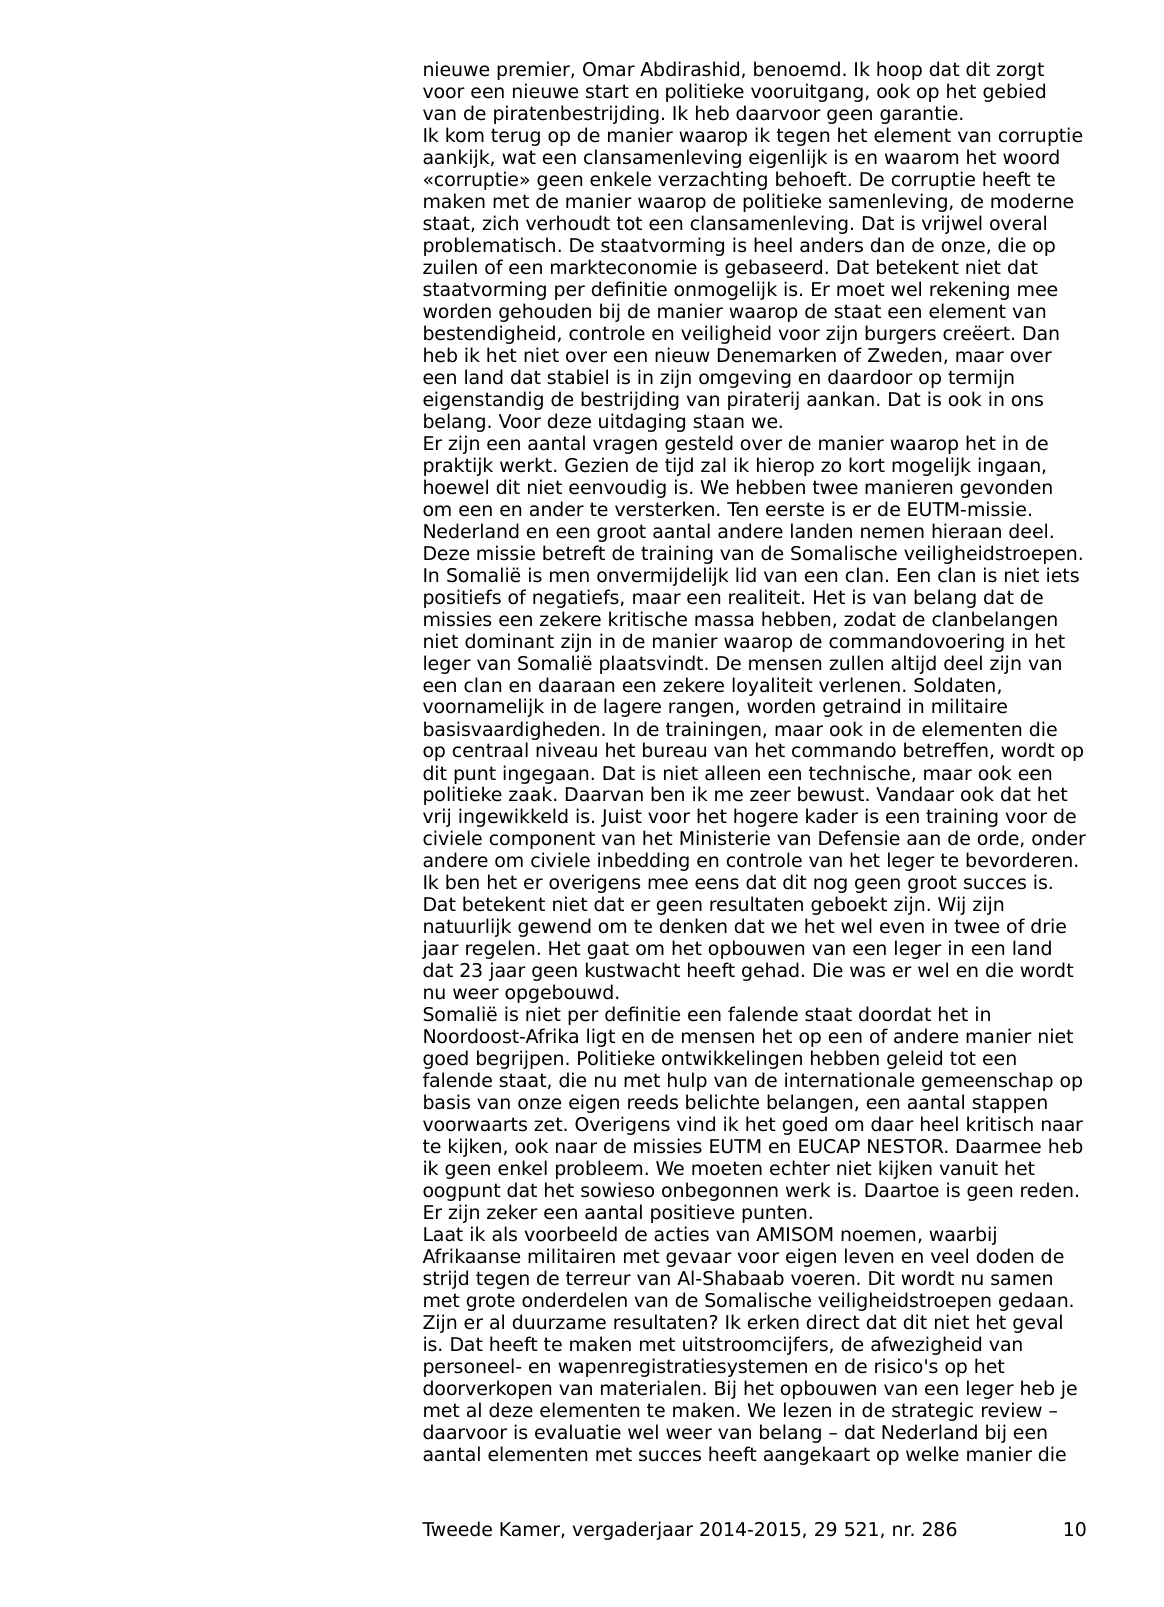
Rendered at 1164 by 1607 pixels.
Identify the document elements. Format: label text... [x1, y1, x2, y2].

text Ik kom terug op de manier waarop ik tegen het element van corruptie aankijk, wat een clansamenleving eigenlijk is en waarom het woord «corruptie» geen enkele verzachting behoeft. De corruptie heeft te maken met de manier waarop de politieke samenleving, de moderne staat, zich verhoudt tot een clansamenleving. Dat is vrijwel overal problematisch. De staatvorming is heel anders dan de onze, die op zuilen of een markteconomie is gebaseerd. Dat betekent niet dat staatvorming per definitie onmogelijk is. Er moet wel rekening mee worden gehouden bij de manier waarop de staat een element van bestendigheid, controle en veiligheid voor zijn burgers creëert. Dan heb ik het niet over een nieuw Denemarken of Zweden, maar over een land dat stabiel is in zijn omgeving en daardoor op termijn eigenstandig de bestrijding van piraterij aankan. Dat is ook in ons belang. Voor deze uitdaging staan we. [422, 125, 1087, 433]
text Ik ben het er overigens mee eens dat dit nog geen groot succes is. Dat betekent niet dat er geen resultaten geboekt zijn. Wij zijn natuurlijk gewend om te denken dat we het wel even in twee of drie jaar regelen. Het gaat om het opbouwen van een leger in een land dat 23 jaar geen kustwacht heeft gehad. Die was er wel en die wordt nu weer opgebouwd. [422, 872, 1087, 1004]
text Somalië is niet per definitie een falende staat doordat het in Noordoost-Afrika ligt en de mensen het op een of andere manier niet goed begrijpen. Politieke ontwikkelingen hebben geleid tot een falende staat, die nu met hulp van de internationale gemeenschap op basis van onze eigen reeds belichte belangen, een aantal stappen voorwaarts zet. Overigens vind ik het goed om daar heel kritisch naar te kijken, ook naar de missies EUTM en EUCAP NESTOR. Daarmee heb ik geen enkel probleem. We moeten echter niet kijken vanuit het oogpunt dat het sowieso onbegonnen werk is. Daartoe is geen reden. Er zijn zeker een aantal positieve punten. [422, 1004, 1087, 1224]
text Er zijn een aantal vragen gesteld over de manier waarop het in de praktijk werkt. Gezien de tijd zal ik hierop zo kort mogelijk ingaan, hoewel dit niet eenvoudig is. We hebben twee manieren gevonden om een en ander te versterken. Ten eerste is er de EUTM-missie. Nederland en een groot aantal andere landen nemen hieraan deel. Deze missie betreft de training van de Somalische veiligheidstroepen. In Somalië is men onvermijdelijk lid van een clan. Een clan is niet iets positiefs of negatiefs, maar een realiteit. Het is van belang dat de missies een zekere kritische massa hebben, zodat de clanbelangen niet dominant zijn in de manier waarop de commandovoering in het leger van Somalië plaatsvindt. De mensen zullen altijd deel zijn van een clan en daaraan een zekere loyaliteit verlenen. Soldaten, voornamelijk in de lagere rangen, worden getraind in militaire basisvaardigheden. In de trainingen, maar ook in de elementen die op centraal niveau het bureau van het commando betreffen, wordt op dit punt ingegaan. Dat is niet alleen een technische, maar ook een politieke zaak. Daarvan ben ik me zeer bewust. Vandaar ook dat het vrij ingewikkeld is. Juist voor het hogere kader is een training voor de civiele component van het Ministerie van Defensie aan de orde, onder andere om civiele inbedding en controle van het leger te bevorderen. [422, 433, 1087, 872]
text nieuwe premier, Omar Abdirashid, benoemd. Ik hoop dat dit zorgt voor een nieuwe start en politieke vooruitgang, ook op het gebied van de piratenbestrijding. Ik heb daarvoor geen garantie. [422, 59, 1087, 125]
text Laat ik als voorbeeld de acties van AMISOM noemen, waarbij Afrikaanse militairen met gevaar voor eigen leven en veel doden de strijd tegen de terreur van Al-Shabaab voeren. Dit wordt nu samen met grote onderdelen van de Somalische veiligheidstroepen gedaan. Zijn er al duurzame resultaten? Ik erken direct dat dit niet het geval is. Dat heeft te maken met uitstroomcijfers, de afwezigheid van personeel- en wapenregistratiesystemen en de risico's op het doorverkopen van materialen. Bij het opbouwen van een leger heb je met al deze elementen te maken. We lezen in de strategic review – daarvoor is evaluatie wel weer van belang – dat Nederland bij een aantal elementen met succes heeft aangekaart op welke manier die [422, 1224, 1087, 1466]
